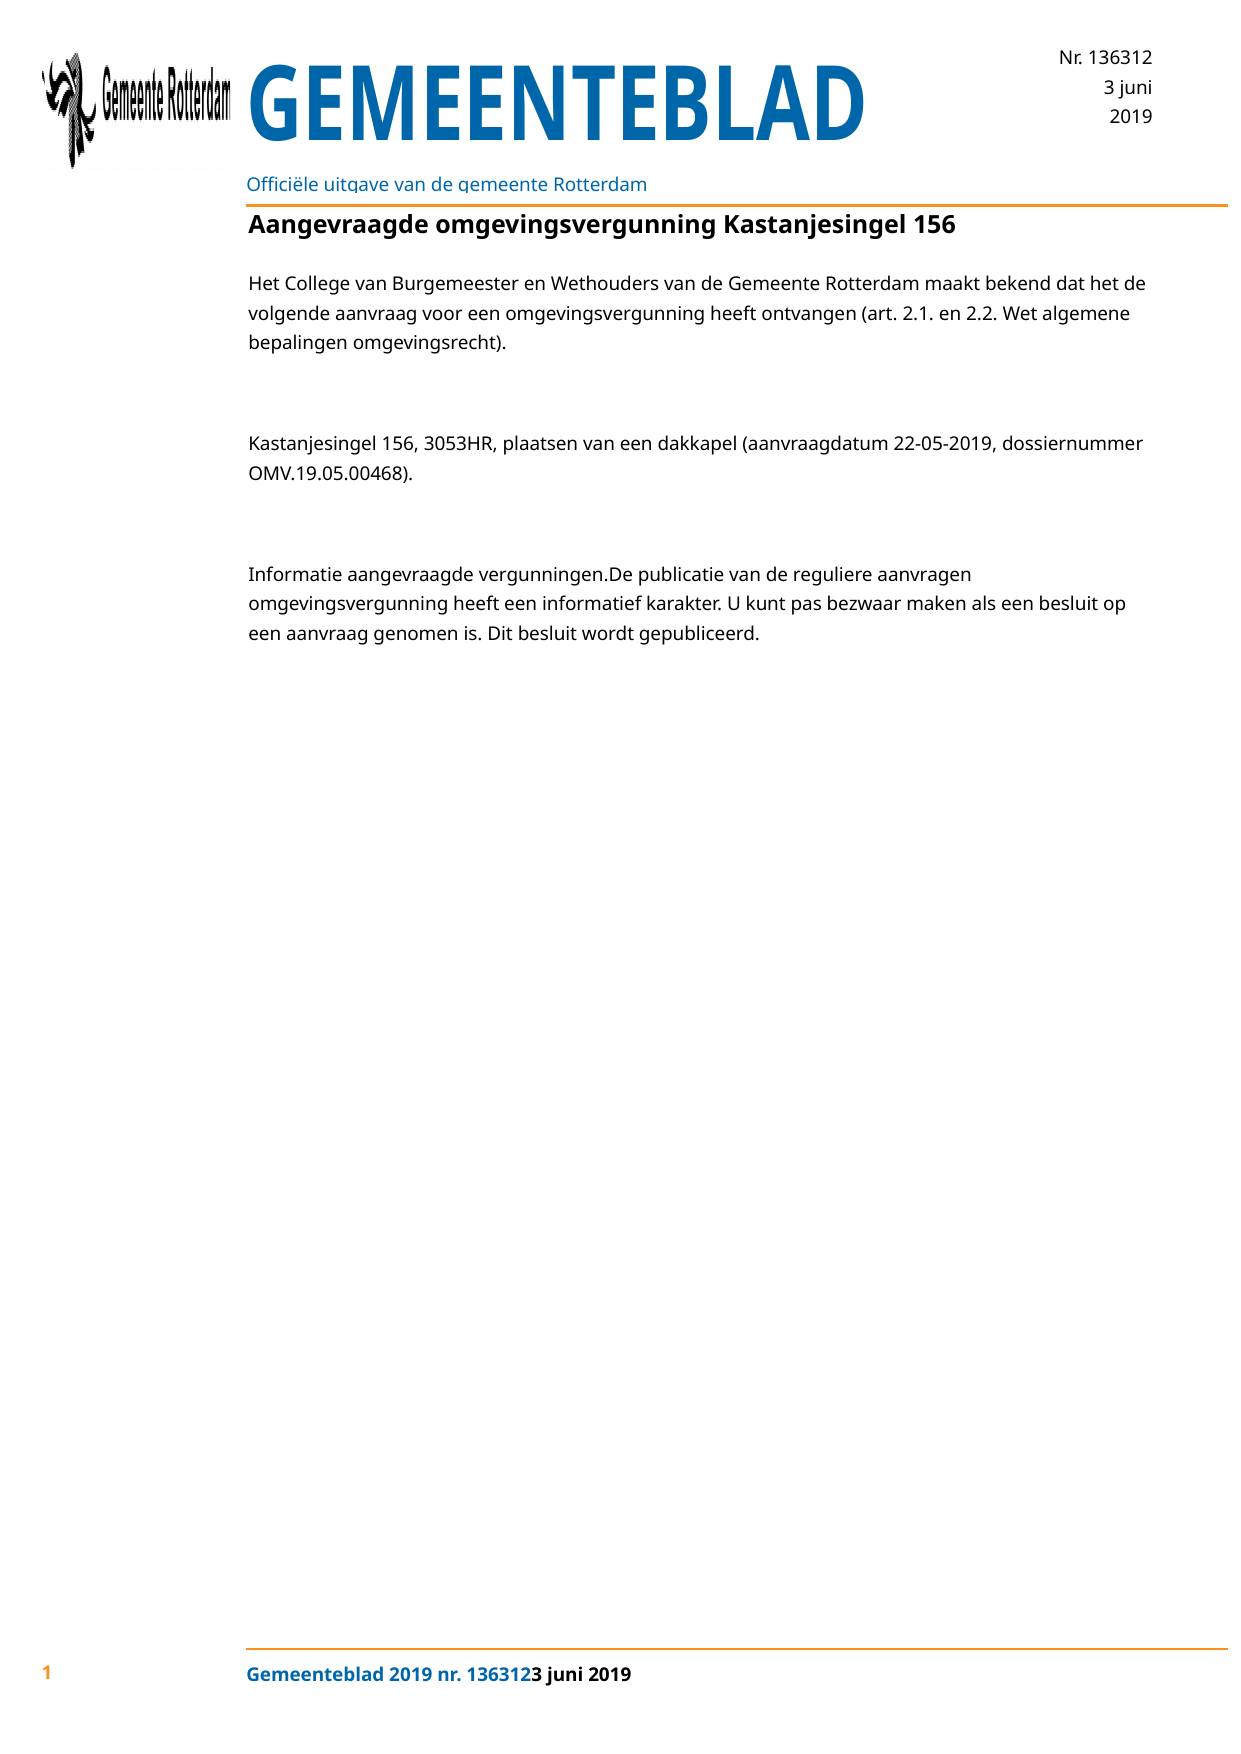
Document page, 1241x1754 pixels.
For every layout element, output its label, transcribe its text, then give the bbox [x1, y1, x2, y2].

text Aangevraagde omgevingsvergunning Kastanjesingel 156 [248, 207, 1152, 241]
text Kastanjesingel 156, 3053HR, plaatsen van een dakkapel (aanvraagdatum 22-05-2019, dossiernummer OMV.19.05.00468). [248, 430, 1152, 486]
text Informatie aangevraagde vergunningen.De publicatie van de reguliere aanvragen omgevingsvergunning heeft een informatief karakter. U kunt pas bezwaar maken als een besluit op een aanvraag genomen is. Dit besluit wordt gepubliceerd. [248, 561, 1152, 646]
picture [41, 47, 231, 172]
text Het College van Burgemeester en Wethouders van de Gemeente Rotterdam maakt bekend dat het de volgende aanvraag voor een omgevingsvergunning heeft ontvangen (art. 2.1. en 2.2. Wet algemene bepalingen omgevingsrecht). [248, 270, 1152, 355]
